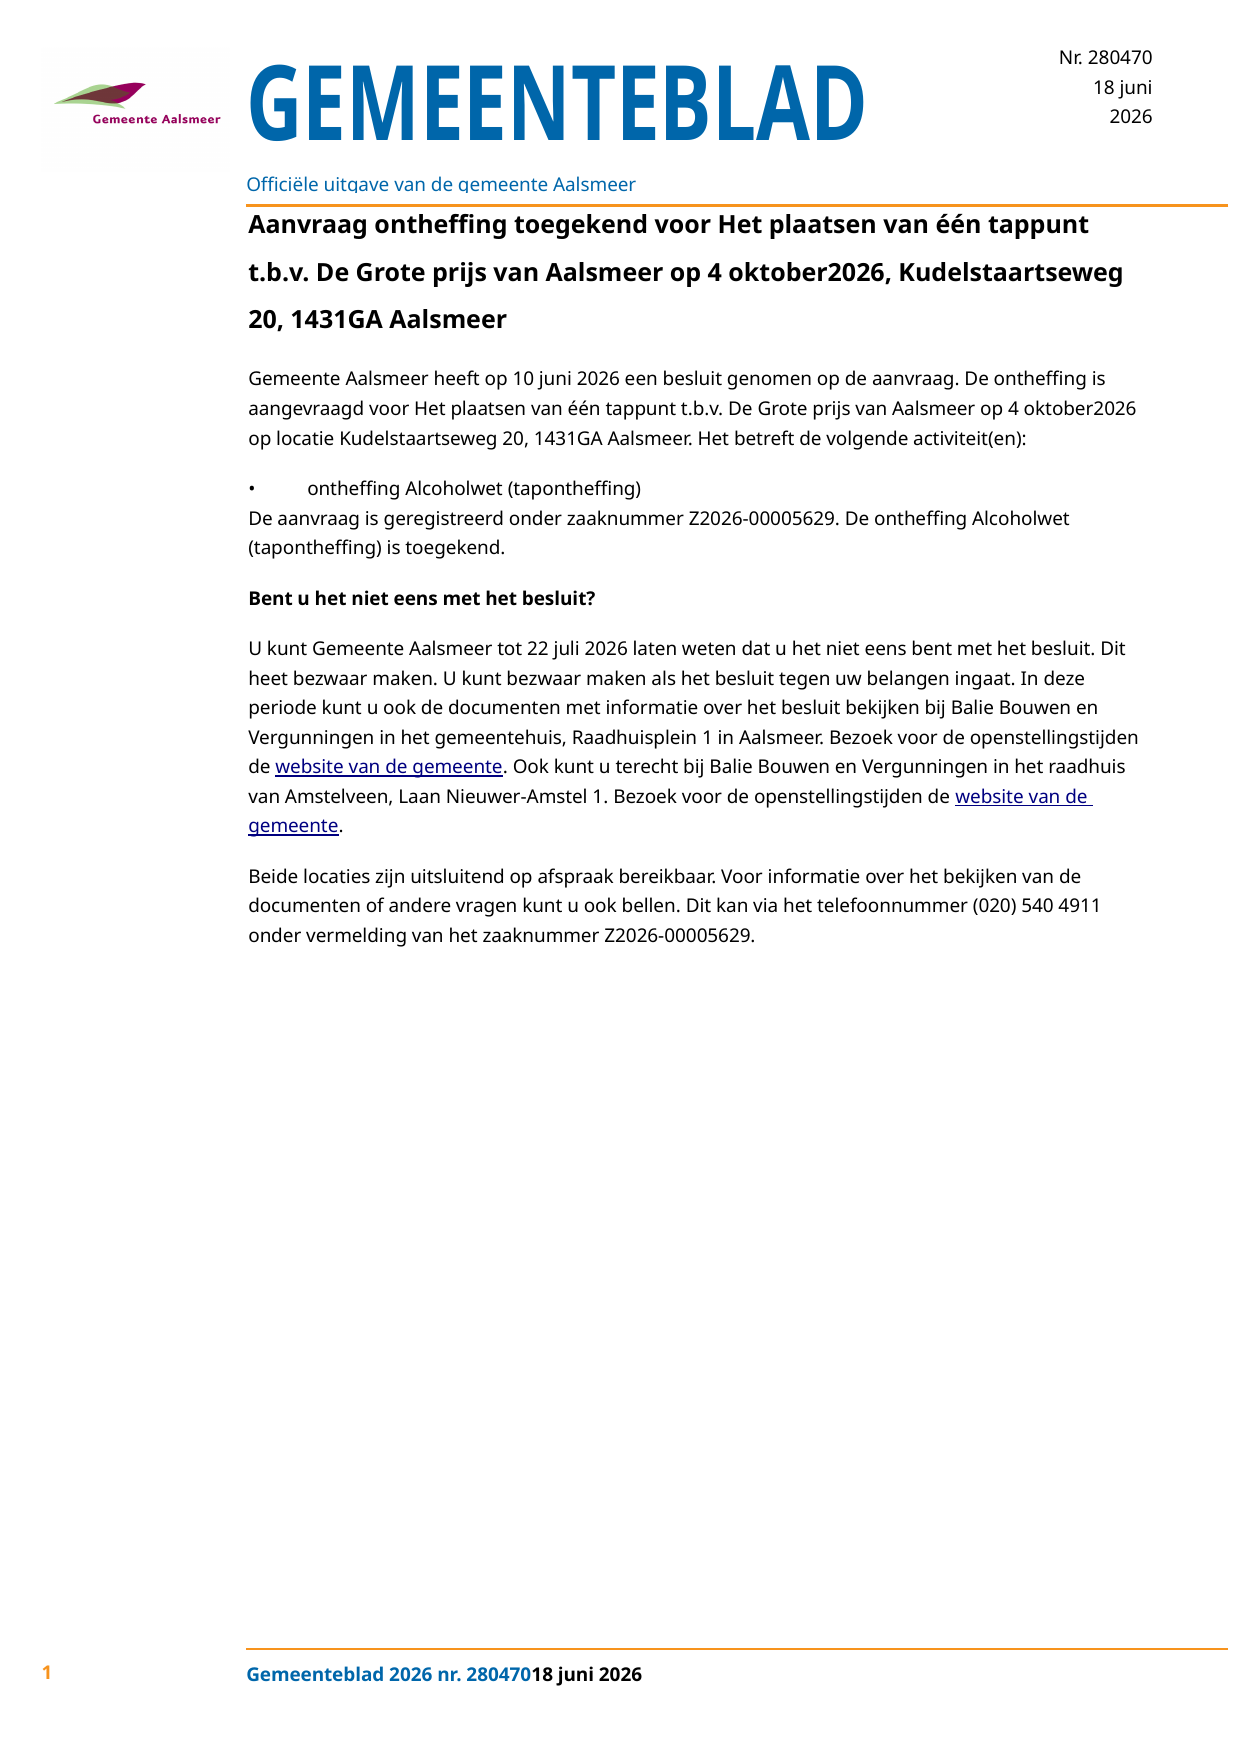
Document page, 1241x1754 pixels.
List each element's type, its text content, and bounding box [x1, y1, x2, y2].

text Bent u het niet eens met het besluit? [248, 585, 1152, 610]
text Beide locaties zijn uitsluitend op afspraak bereikbaar. Voor informatie over het bekijken van de documenten of andere vragen kunt u ook bellen. Dit kan via het telefoonnummer (020) 540 4911 onder vermelding van het zaaknummer Z2026-00005629. [248, 863, 1152, 948]
text De aanvraag is geregistreerd onder zaaknummer Z2026-00005629. De ontheffing Alcoholwet (tapontheffing) is toegekend. [248, 505, 1152, 560]
text Gemeente Aalsmeer heeft op 10 juni 2026 een besluit genomen op de aanvraag. De ontheffing is aangevraagd voor Het plaatsen van één tappunt t.b.v. De Grote prijs van Aalsmeer op 4 oktober2026 op locatie Kudelstaartseweg 20, 1431GA Aalsmeer. Het betreft de volgende activiteit(en): [248, 366, 1152, 450]
text Aanvraag ontheffing toegekend voor Het plaatsen van één tappunt t.b.v. De Grote prijs van Aalsmeer op 4 oktober2026, Kudelstaartseweg 20, 1431GA Aalsmeer [248, 207, 1152, 336]
list ontheffing Alcoholwet (tapontheffing) [248, 475, 1152, 501]
picture [41, 47, 231, 172]
text U kunt Gemeente Aalsmeer tot 22 juli 2026 laten weten dat u het niet eens bent met het besluit. Dit heet bezwaar maken. U kunt bezwaar maken als het besluit tegen uw belangen ingaat. In deze periode kunt u ook de documenten met informatie over het besluit bekijken bij Balie Bouwen en Vergunningen in het gemeentehuis, Raadhuisplein 1 in Aalsmeer. Bezoek voor de openstellingstijden de website van de gemeente. Ook kunt u terecht bij Balie Bouwen en Vergunningen in het raadhuis van Amstelveen, Laan Nieuwer-Amstel 1. Bezoek voor de openstellingstijden de website van de gemeente. [248, 635, 1152, 838]
